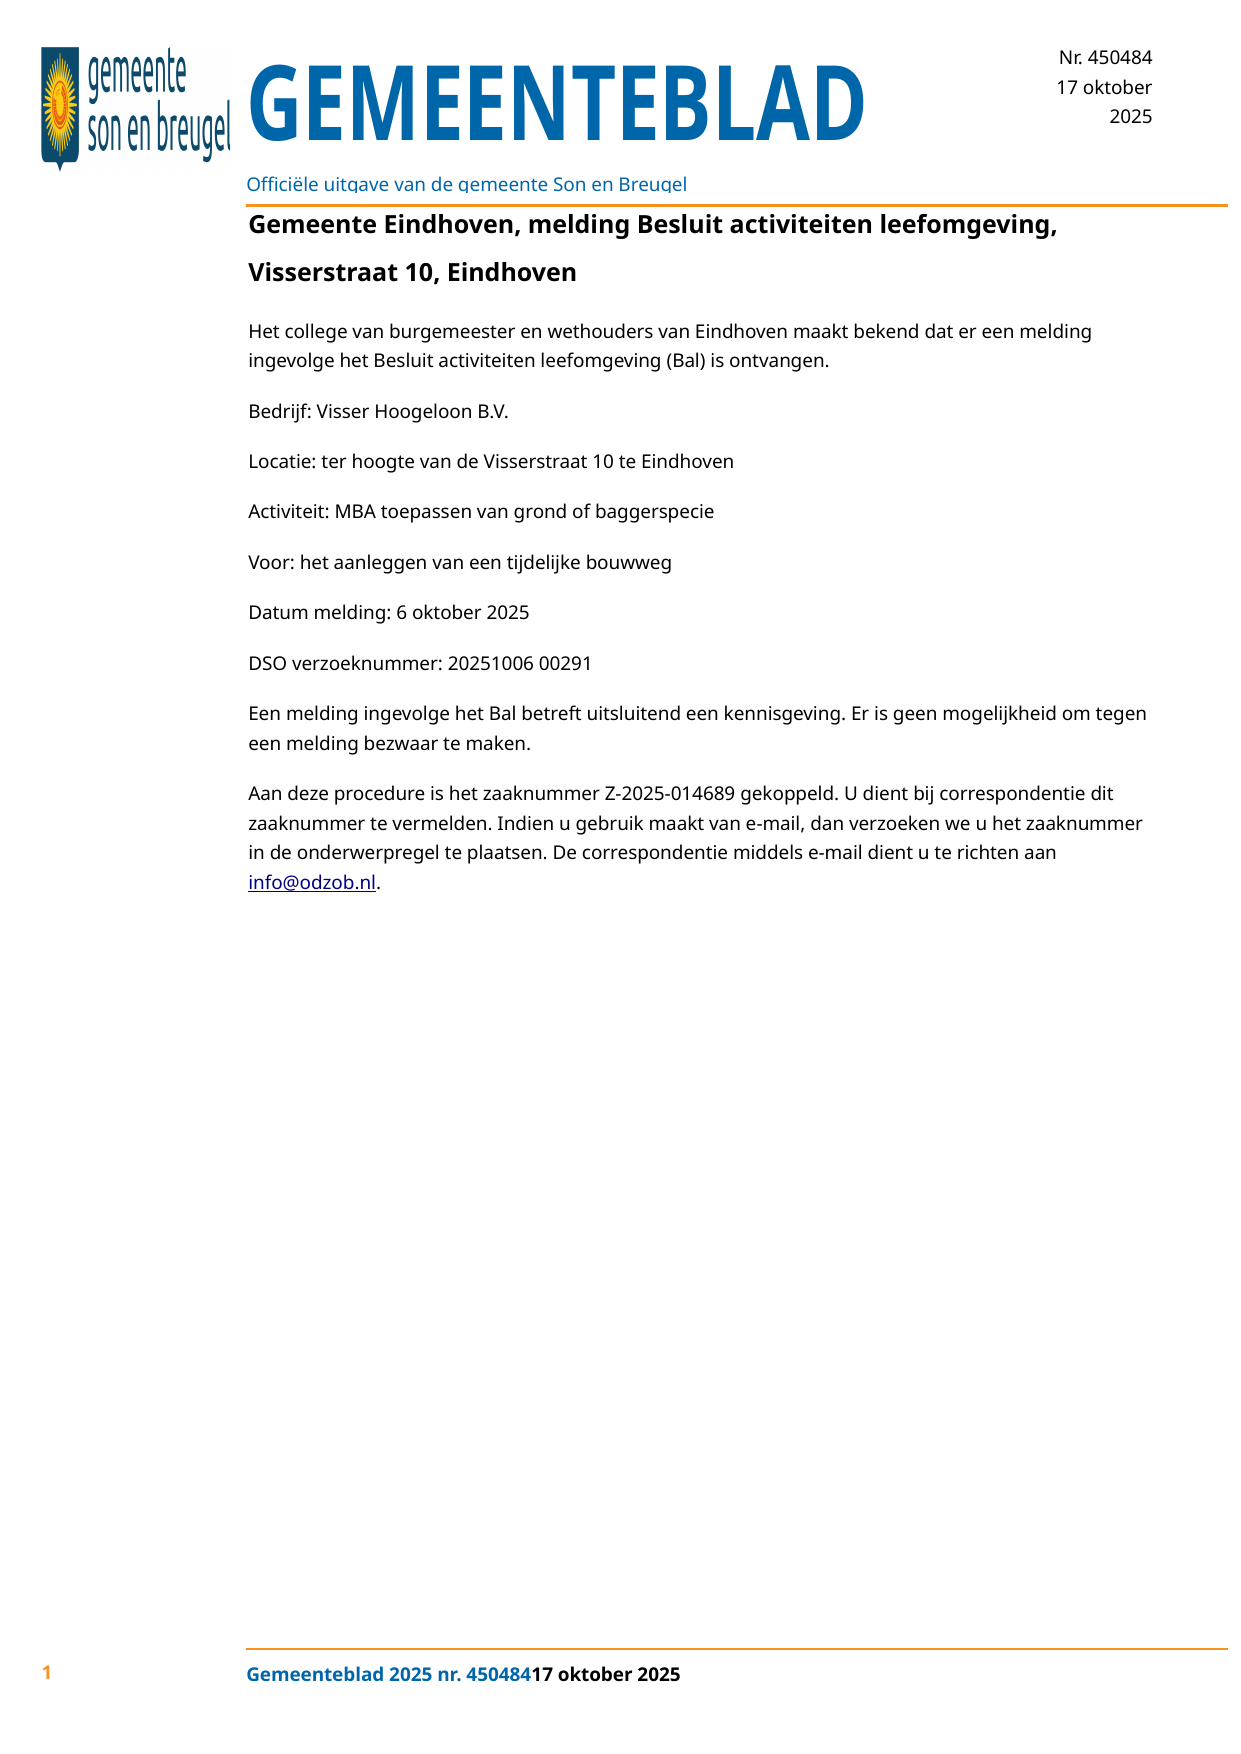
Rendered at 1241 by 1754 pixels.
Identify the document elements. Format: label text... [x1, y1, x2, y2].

text Activiteit: MBA toepassen van grond of baggerspecie [248, 499, 1152, 524]
text Locatie: ter hoogte van de Visserstraat 10 te Eindhoven [248, 448, 1152, 474]
text Bedrijf: Visser Hoogeloon B.V. [248, 398, 1152, 424]
text Datum melding: 6 oktober 2025 [248, 599, 1152, 625]
text Het college van burgemeester en wethouders van Eindhoven maakt bekend dat er een melding ingevolge het Besluit activiteiten leefomgeving (Bal) is ontvangen. [248, 318, 1152, 373]
text Gemeente Eindhoven, melding Besluit activiteiten leefomgeving, Visserstraat 10, Eindhoven [248, 207, 1152, 288]
text Voor: het aanleggen van een tijdelijke bouwweg [248, 549, 1152, 575]
picture [41, 47, 231, 172]
text Aan deze procedure is het zaaknummer Z-2025-014689 gekoppeld. U dient bij correspondentie dit zaaknummer te vermelden. Indien u gebruik maakt van e-mail, dan verzoeken we u het zaaknummer in de onderwerpregel te plaatsen. De correspondentie middels e-mail dient u te richten aan info@odzob.nl. [248, 780, 1152, 895]
text Een melding ingevolge het Bal betreft uitsluitend een kennisgeving. Er is geen mogelijkheid om tegen een melding bezwaar te maken. [248, 700, 1152, 756]
text DSO verzoeknummer: 20251006 00291 [248, 650, 1152, 676]
